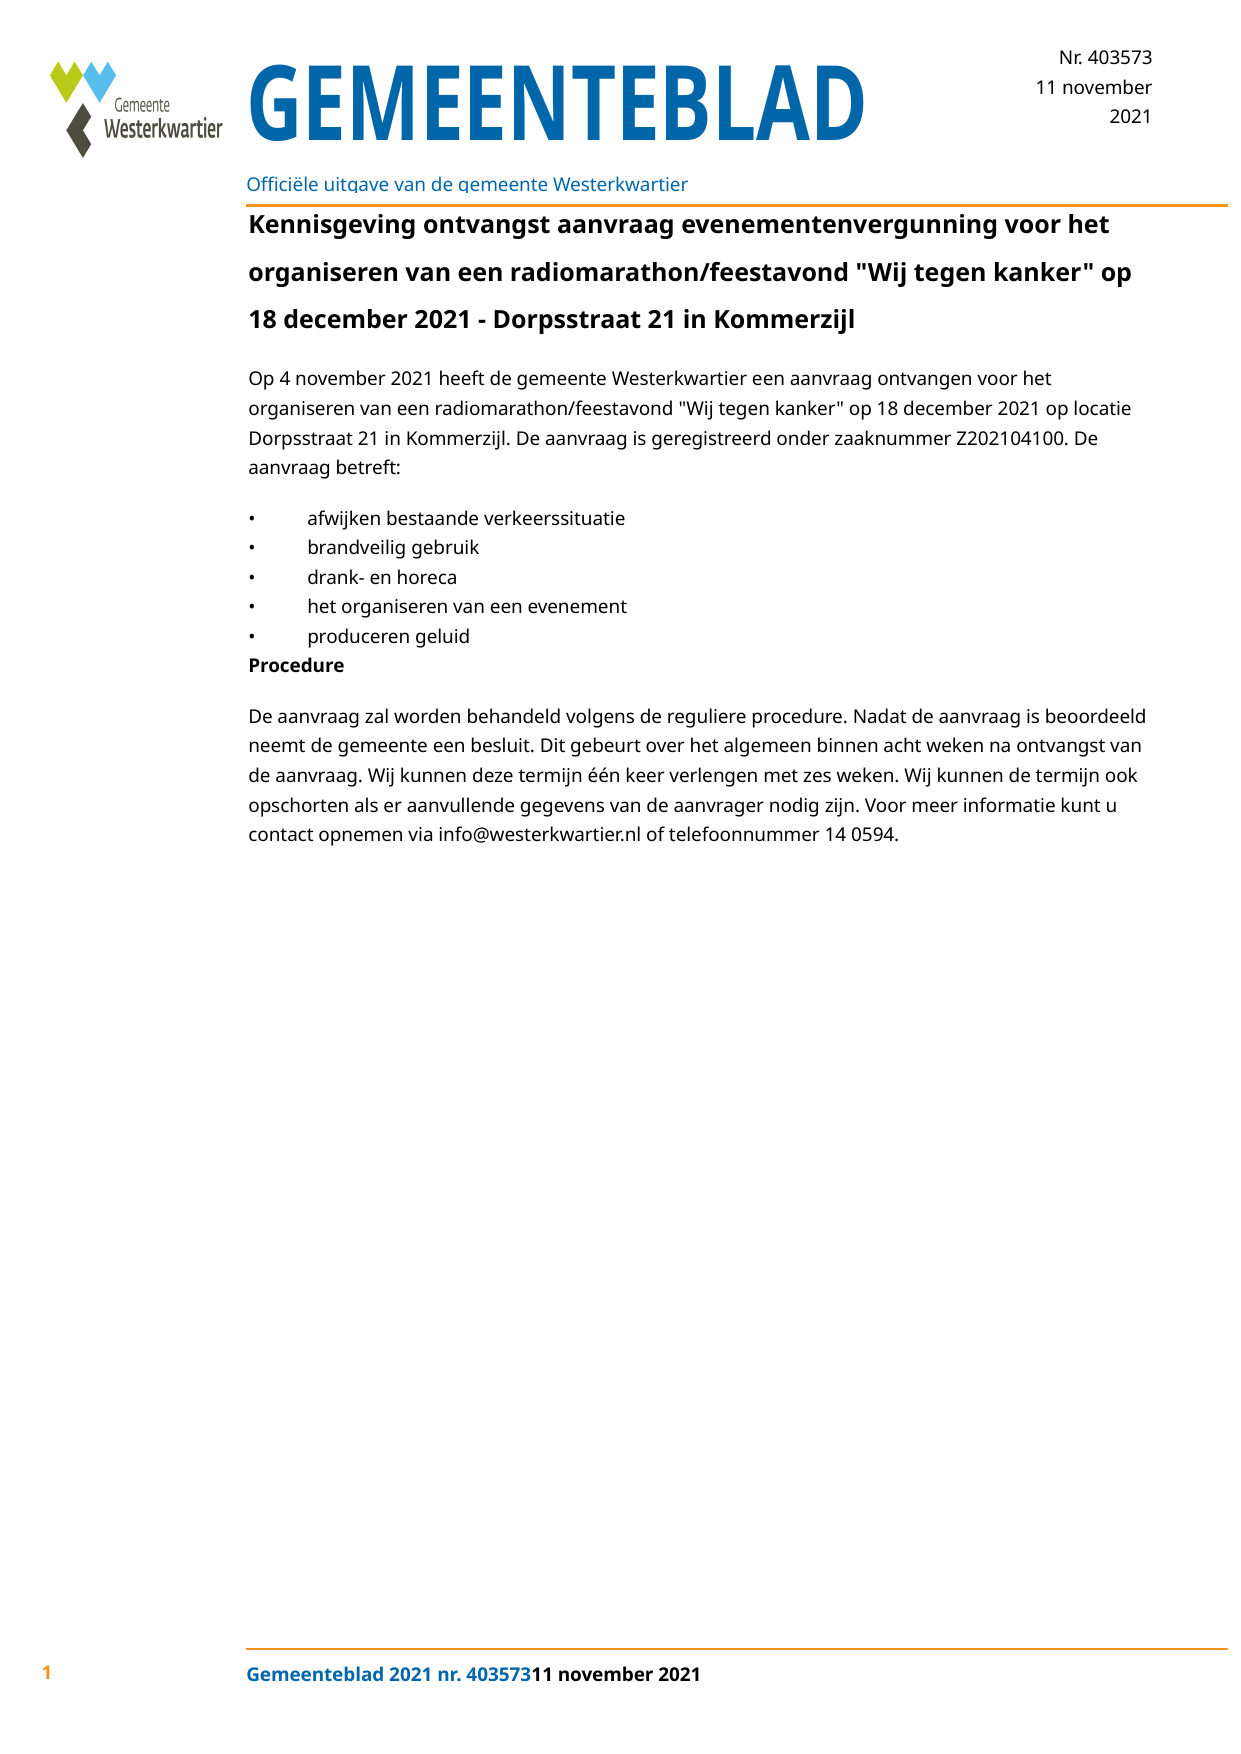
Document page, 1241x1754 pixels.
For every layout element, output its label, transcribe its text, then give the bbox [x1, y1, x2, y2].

text Op 4 november 2021 heeft de gemeente Westerkwartier een aanvraag ontvangen voor het organiseren van een radiomarathon/feestavond "Wij tegen kanker" op 18 december 2021 op locatie Dorpsstraat 21 in Kommerzijl. De aanvraag is geregistreerd onder zaaknummer Z202104100. De aanvraag betreft: [248, 366, 1152, 480]
text Kennisgeving ontvangst aanvraag evenementenvergunning voor het organiseren van een radiomarathon/feestavond "Wij tegen kanker" op 18 december 2021 - Dorpsstraat 21 in Kommerzijl [248, 207, 1152, 336]
list brandveilig gebruik [248, 534, 1152, 560]
picture [41, 47, 231, 172]
list het organiseren van een evenement [248, 593, 1152, 619]
text Procedure [248, 653, 1152, 678]
list afwijken bestaande verkeerssituatie [248, 505, 1152, 530]
text De aanvraag zal worden behandeld volgens de reguliere procedure. Nadat de aanvraag is beoordeeld neemt de gemeente een besluit. Dit gebeurt over het algemeen binnen acht weken na ontvangst van de aanvraag. Wij kunnen deze termijn één keer verlengen met zes weken. Wij kunnen de termijn ook opschorten als er aanvullende gegevens van de aanvrager nodig zijn. Voor meer informatie kunt u contact opnemen via info@westerkwartier.nl of telefoonnummer 14 0594. [248, 703, 1152, 847]
list drank- en horeca [248, 564, 1152, 589]
list produceren geluid [248, 623, 1152, 649]
